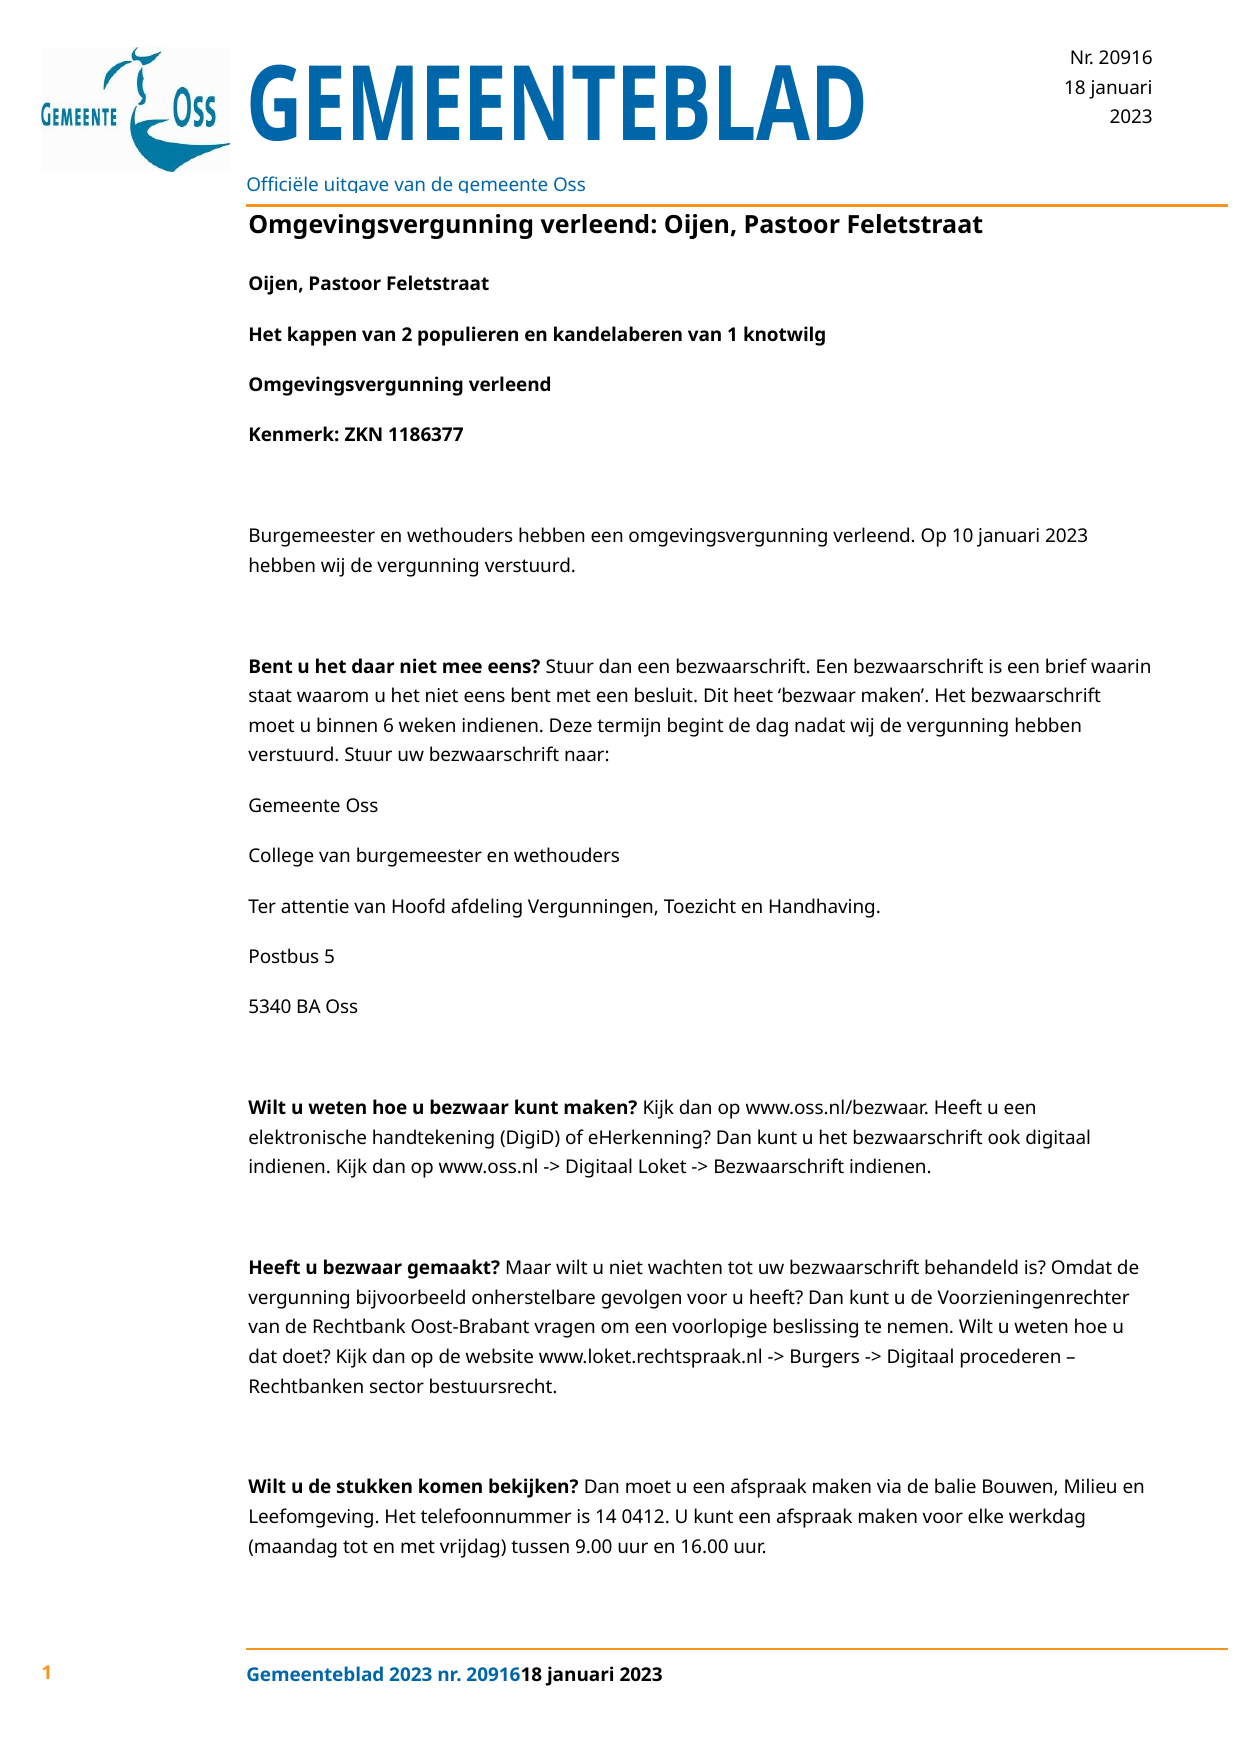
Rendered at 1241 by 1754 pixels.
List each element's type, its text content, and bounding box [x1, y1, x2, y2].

text Burgemeester en wethouders hebben een omgevingsvergunning verleend. Op 10 januari 2023 hebben wij de vergunning verstuurd. [248, 522, 1152, 578]
text Bent u het daar niet mee eens? Stuur dan een bezwaarschrift. Een bezwaarschrift is een brief waarin staat waarom u het niet eens bent met een besluit. Dit heet ‘bezwaar maken’. Het bezwaarschrift moet u binnen 6 weken indienen. Deze termijn begint de dag nadat wij de vergunning hebben verstuurd. Stuur uw bezwaarschrift naar: [248, 653, 1152, 767]
text Omgevingsvergunning verleend [248, 371, 1152, 397]
text Kenmerk: ZKN 1186377 [248, 422, 1152, 447]
text Ter attentie van Hoofd afdeling Vergunningen, Toezicht en Handhaving. [248, 893, 1152, 918]
text Wilt u weten hoe u bezwaar kunt maken? Kijk dan op www.oss.nl/bezwaar. Heeft u een elektronische handtekening (DigiD) of eHerkenning? Dan kunt u het bezwaarschrift ook digitaal indienen. Kijk dan op www.oss.nl -> Digitaal Loket -> Bezwaarschrift indienen. [248, 1094, 1152, 1179]
text Postbus 5 [248, 943, 1152, 969]
text Oijen, Pastoor Feletstraat [248, 270, 1152, 296]
text College van burgemeester en wethouders [248, 842, 1152, 868]
text Omgevingsvergunning verleend: Oijen, Pastoor Feletstraat [248, 207, 1152, 241]
text Gemeente Oss [248, 792, 1152, 818]
text 5340 BA Oss [248, 994, 1152, 1019]
text Wilt u de stukken komen bekijken? Dan moet u een afspraak maken via de balie Bouwen, Milieu en Leefomgeving. Het telefoonnummer is 14 0412. U kunt een afspraak maken voor elke werkdag (maandag tot en met vrijdag) tussen 9.00 uur en 16.00 uur. [248, 1474, 1152, 1558]
text Het kappen van 2 populieren en kandelaberen van 1 knotwilg [248, 321, 1152, 346]
picture [41, 47, 231, 172]
text Heeft u bezwaar gemaakt? Maar wilt u niet wachten tot uw bezwaarschrift behandeld is? Omdat de vergunning bijvoorbeeld onherstelbare gevolgen voor u heeft? Dan kunt u de Voorzieningenrechter van de Rechtbank Oost-Brabant vragen om een voorlopige beslissing te nemen. Wilt u weten hoe u dat doet? Kijk dan op de website www.loket.rechtspraak.nl -> Burgers -> Digitaal procederen – Rechtbanken sector bestuursrecht. [248, 1254, 1152, 1398]
